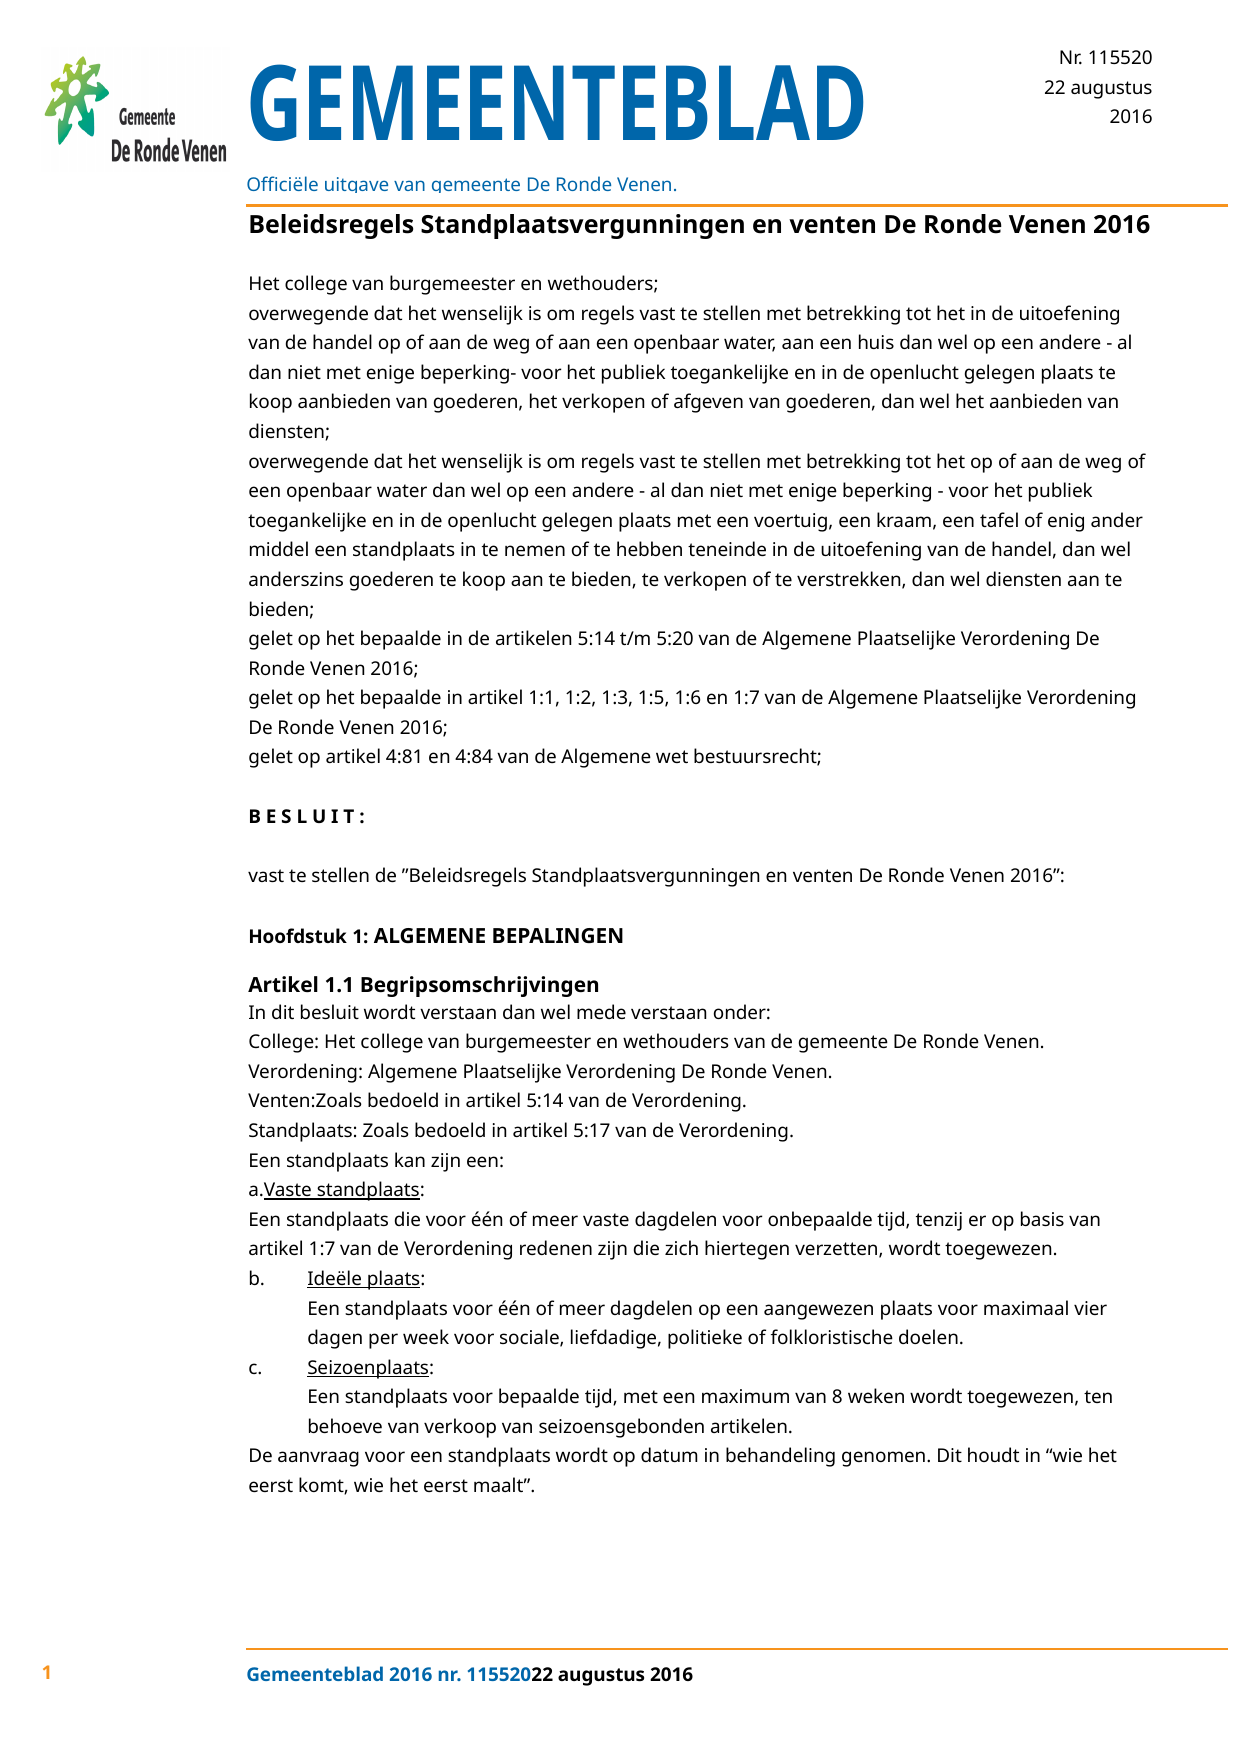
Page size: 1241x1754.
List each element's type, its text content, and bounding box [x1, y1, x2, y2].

list Een standplaats voor één of meer dagdelen op een aangewezen plaats voor maximaal vier dagen per week voor sociale, liefdadige, politieke of folkloristische doelen. [248, 1295, 1152, 1350]
text De aanvraag voor een standplaats wordt op datum in behandeling genomen. Dit houdt in “wie het eerst komt, wie het eerst maalt”. [248, 1443, 1152, 1498]
text Het college van burgemeester en wethouders; [248, 270, 1152, 296]
text vast te stellen de ”Beleidsregels Standplaatsvergunningen en venten De Ronde Venen 2016”: [248, 862, 1152, 888]
text Venten:Zoals bedoeld in artikel 5:14 van de Verordening. [248, 1088, 1152, 1113]
text Een standplaats kan zijn een: [248, 1147, 1152, 1172]
text gelet op het bepaalde in de artikelen 5:14 t/m 5:20 van de Algemene Plaatselijke Verordening De Ronde Venen 2016; [248, 625, 1152, 681]
text In dit besluit wordt verstaan dan wel mede verstaan onder: [248, 999, 1152, 1024]
list Ideële plaats: [248, 1265, 1152, 1291]
text a.Vaste standplaats: [248, 1176, 1152, 1202]
text gelet op het bepaalde in artikel 1:1, 1:2, 1:3, 1:5, 1:6 en 1:7 van de Algemene Plaatselijke Verordening De Ronde Venen 2016; [248, 684, 1152, 740]
text B E S L U I T : [248, 803, 1152, 828]
text gelet op artikel 4:81 en 4:84 van de Algemene wet bestuursrecht; [248, 744, 1152, 769]
text overwegende dat het wenselijk is om regels vast te stellen met betrekking tot het in de uitoefening van de handel op of aan de weg of aan een openbaar water, aan een huis dan wel op een andere - al dan niet met enige beperking- voor het publiek toegankelijke en in de openlucht gelegen plaats te koop aanbieden van goederen, het verkopen of afgeven van goederen, dan wel het aanbieden van diensten; [248, 300, 1152, 444]
list Een standplaats voor bepaalde tijd, met een maximum van 8 weken wordt toegewezen, ten behoeve van verkoop van seizoensgebonden artikelen. [248, 1383, 1152, 1439]
text College: Het college van burgemeester en wethouders van de gemeente De Ronde Venen. [248, 1028, 1152, 1054]
text Beleidsregels Standplaatsvergunningen en venten De Ronde Venen 2016 [248, 207, 1152, 241]
text overwegende dat het wenselijk is om regels vast te stellen met betrekking tot het op of aan de weg of een openbaar water dan wel op een andere - al dan niet met enige beperking - voor het publiek toegankelijke en in de openlucht gelegen plaats met een voertuig, een kraam, een tafel of enig ander middel een standplaats in te nemen of te hebben teneinde in de uitoefening van de handel, dan wel anderszins goederen te koop aan te bieden, te verkopen of te verstrekken, dan wel diensten aan te bieden; [248, 448, 1152, 621]
text Verordening: Algemene Plaatselijke Verordening De Ronde Venen. [248, 1058, 1152, 1084]
text Een standplaats die voor één of meer vaste dagdelen voor onbepaalde tijd, tenzij er op basis van artikel 1:7 van de Verordening redenen zijn die zich hiertegen verzetten, wordt toegewezen. [248, 1206, 1152, 1261]
list Seizoenplaats: [248, 1354, 1152, 1379]
text Standplaats: Zoals bedoeld in artikel 5:17 van de Verordening. [248, 1117, 1152, 1143]
picture [41, 47, 231, 172]
text Hoofdstuk 1: ALGEMENE BEPALINGEN [248, 921, 1152, 949]
text Artikel 1.1 Begripsomschrijvingen [248, 970, 1152, 999]
